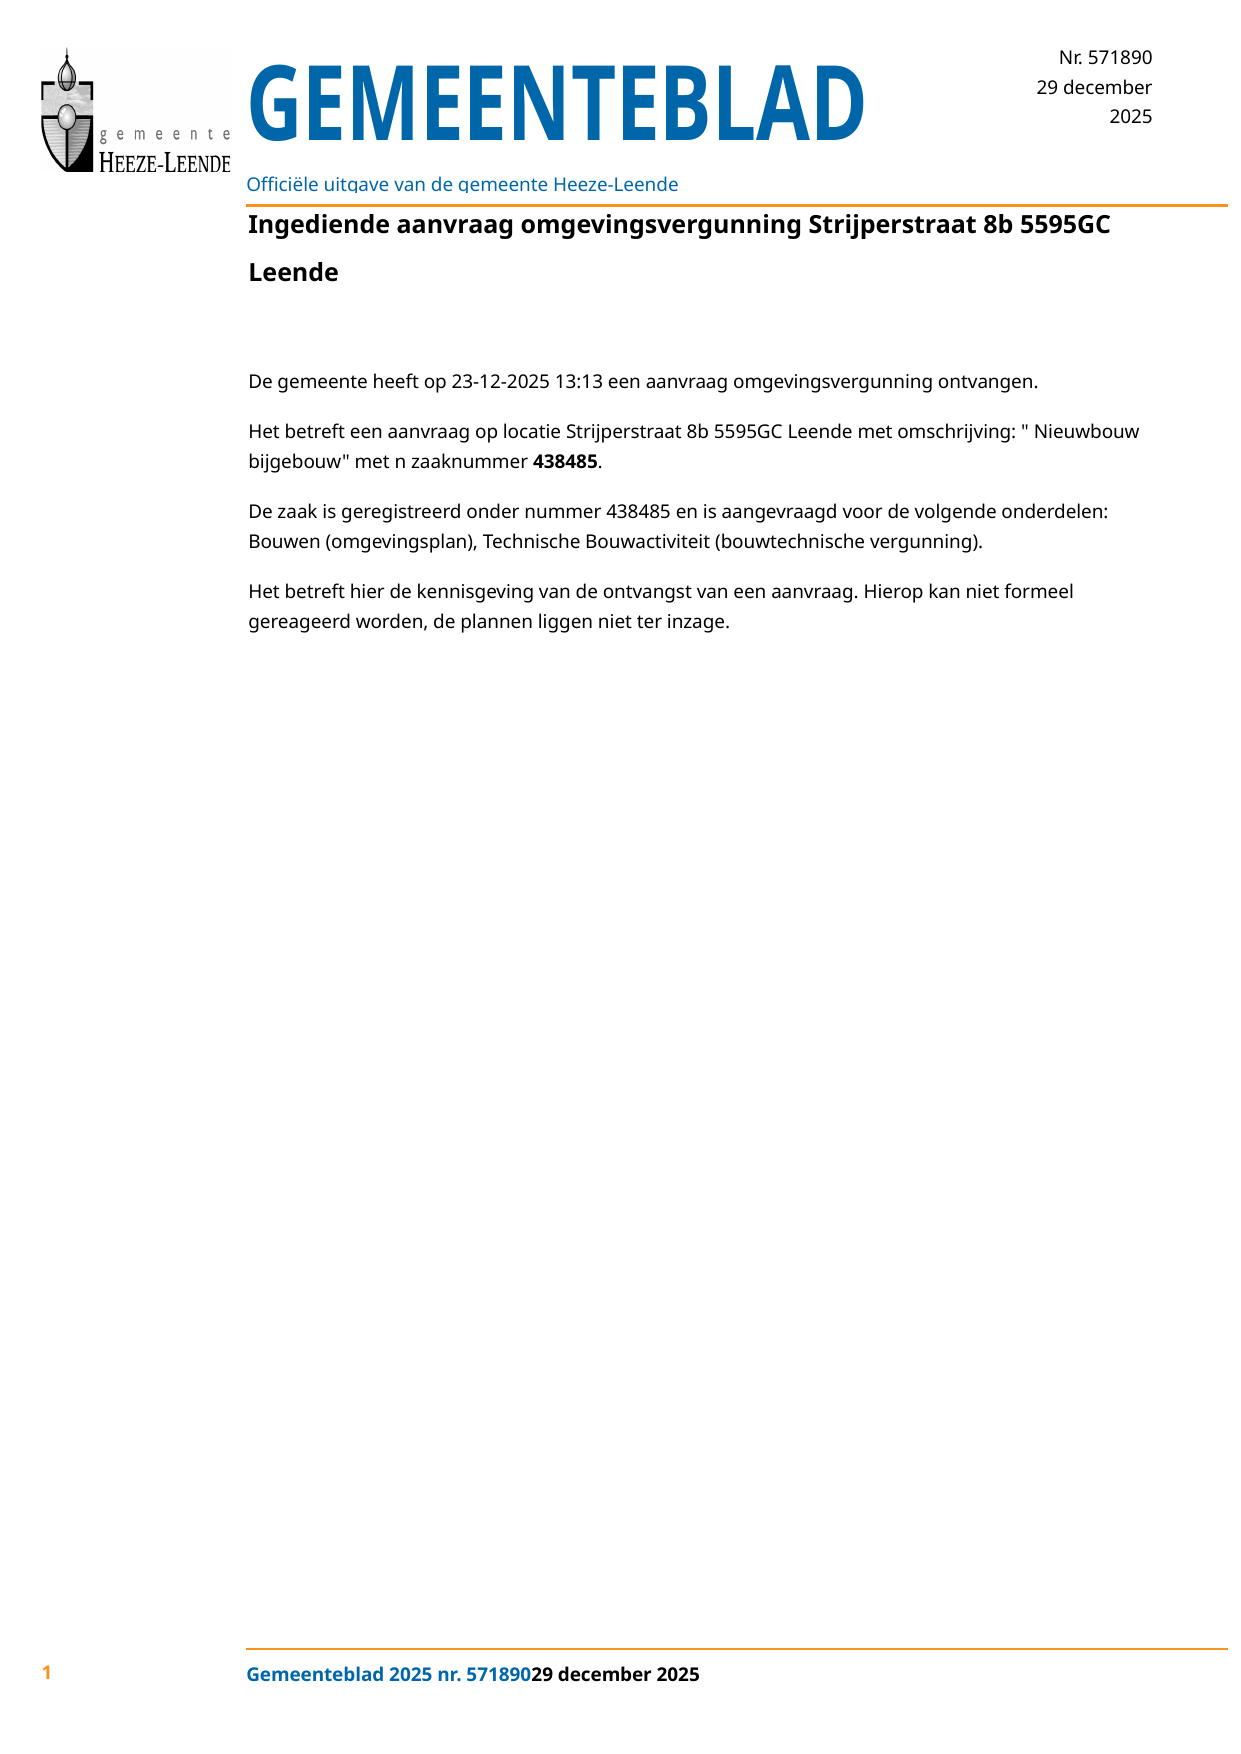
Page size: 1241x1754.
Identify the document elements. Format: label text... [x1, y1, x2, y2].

text Het betreft een aanvraag op locatie Strijperstraat 8b 5595GC Leende met omschrijving: " Nieuwbouw bijgebouw" met n zaaknummer 438485. [248, 419, 1152, 474]
picture [41, 47, 231, 172]
text Het betreft hier de kennisgeving van de ontvangst van een aanvraag. Hierop kan niet formeel gereageerd worden, de plannen liggen niet ter inzage. [248, 579, 1152, 634]
text Ingediende aanvraag omgevingsvergunning Strijperstraat 8b 5595GC Leende [248, 207, 1152, 288]
text De gemeente heeft op 23-12-2025 13:13 een aanvraag omgevingsvergunning ontvangen. [248, 368, 1152, 394]
text De zaak is geregistreerd onder nummer 438485 en is aangevraagd voor de volgende onderdelen: Bouwen (omgevingsplan), Technische Bouwactiviteit (bouwtechnische vergunning). [248, 499, 1152, 554]
